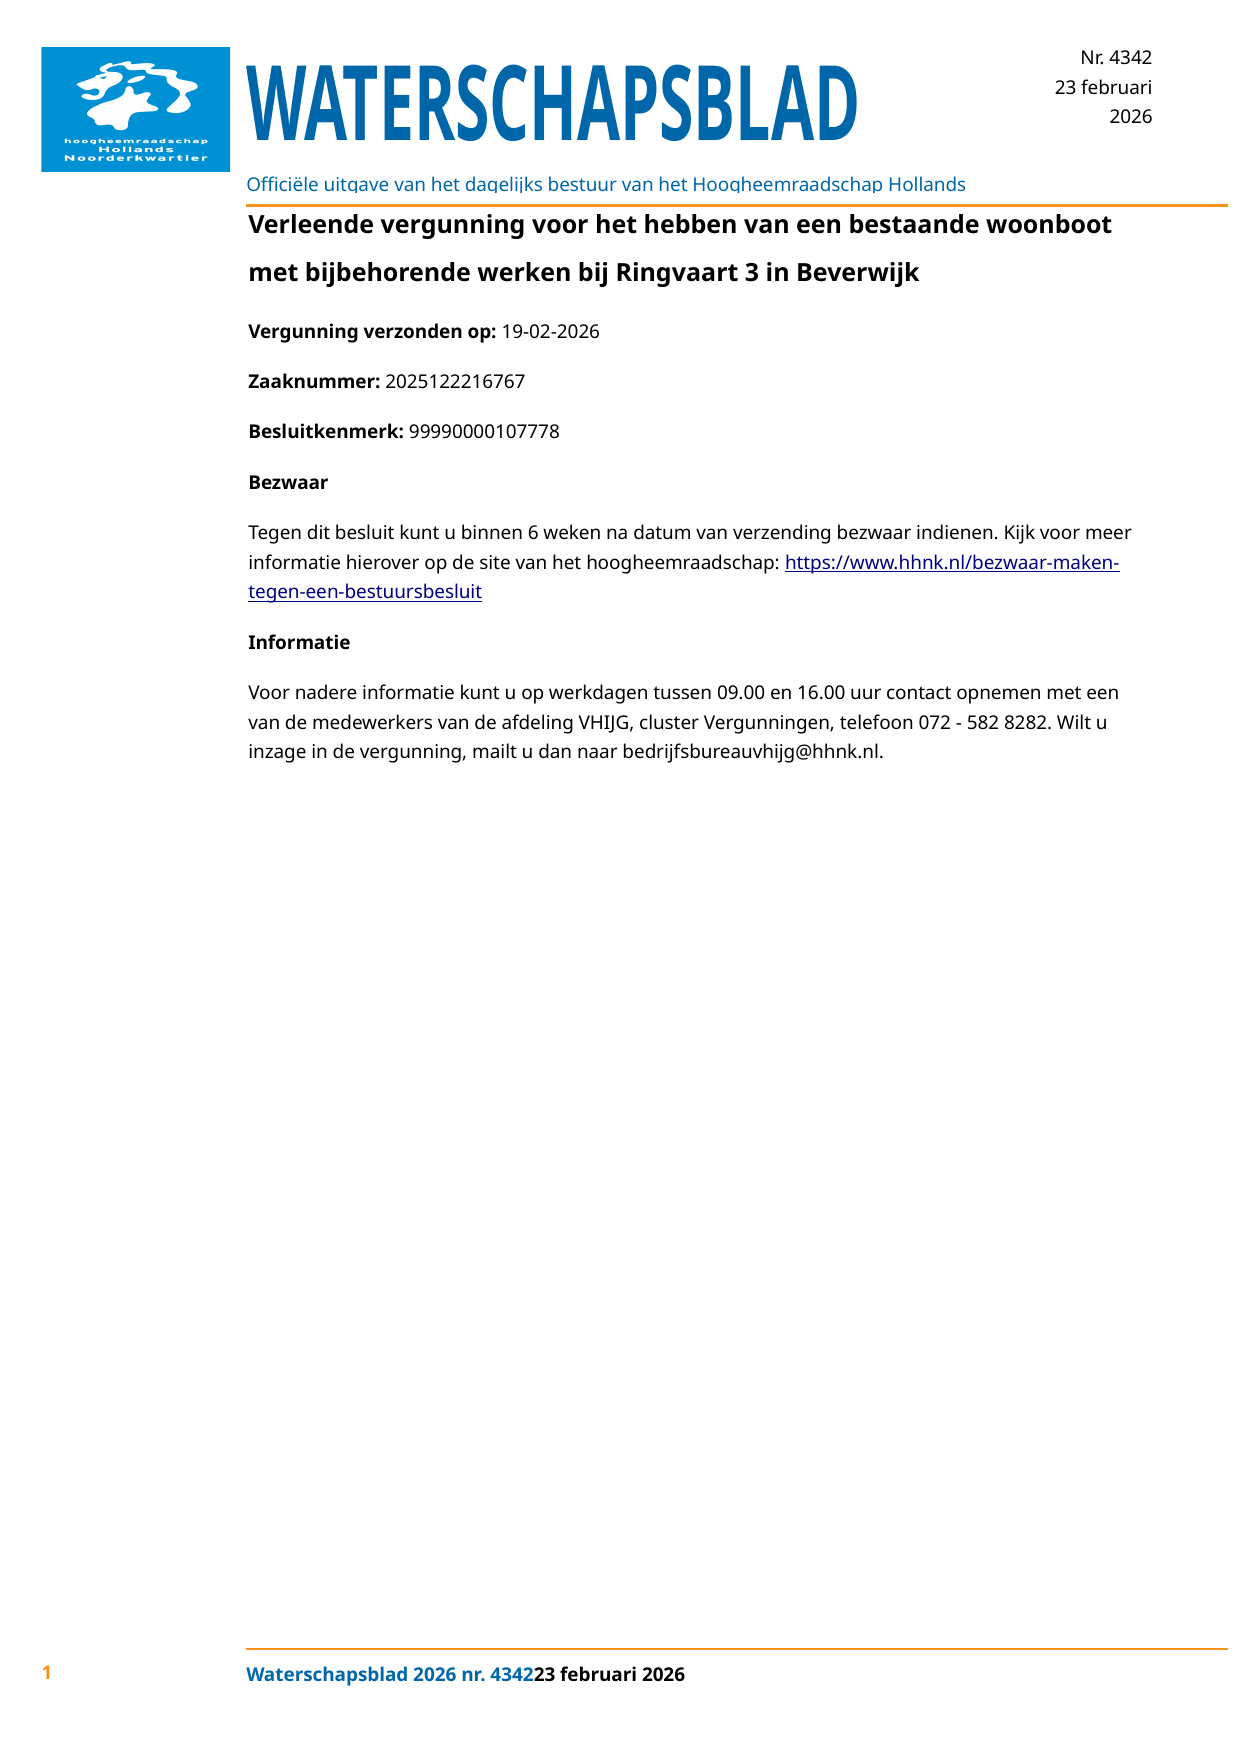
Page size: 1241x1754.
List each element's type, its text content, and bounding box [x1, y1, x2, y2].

text Verleende vergunning voor het hebben van een bestaande woonboot met bijbehorende werken bij Ringvaart 3 in Beverwijk [248, 207, 1152, 288]
text Bezwaar [248, 469, 1152, 495]
picture [78, 64, 122, 99]
text Vergunning verzonden op: 19-02-2026 [248, 318, 1152, 344]
picture [88, 87, 157, 130]
picture [118, 62, 197, 112]
text Informatie [248, 629, 1152, 655]
text Zaaknummer: 2025122216767 [248, 368, 1152, 394]
text Besluitkenmerk: 99990000107778 [248, 419, 1152, 444]
picture [129, 76, 144, 82]
text Tegen dit besluit kunt u binnen 6 weken na datum van verzending bezwaar indienen. Kijk voor meer informatie hierover op de site van het hoogheemraadschap: https://www.hhnk.nl/bezwaar-maken-tegen-een-bestuursbesluit [248, 519, 1152, 604]
text Voor nadere informatie kunt u op werkdagen tussen 09.00 en 16.00 uur contact opnemen met een van de medewerkers van de afdeling VHIJG, cluster Vergunningen, telefoon 072 - 582 8282. Wilt u inzage in de vergunning, mailt u dan naar bedrijfsbureauvhijg@hhnk.nl. [248, 679, 1152, 764]
